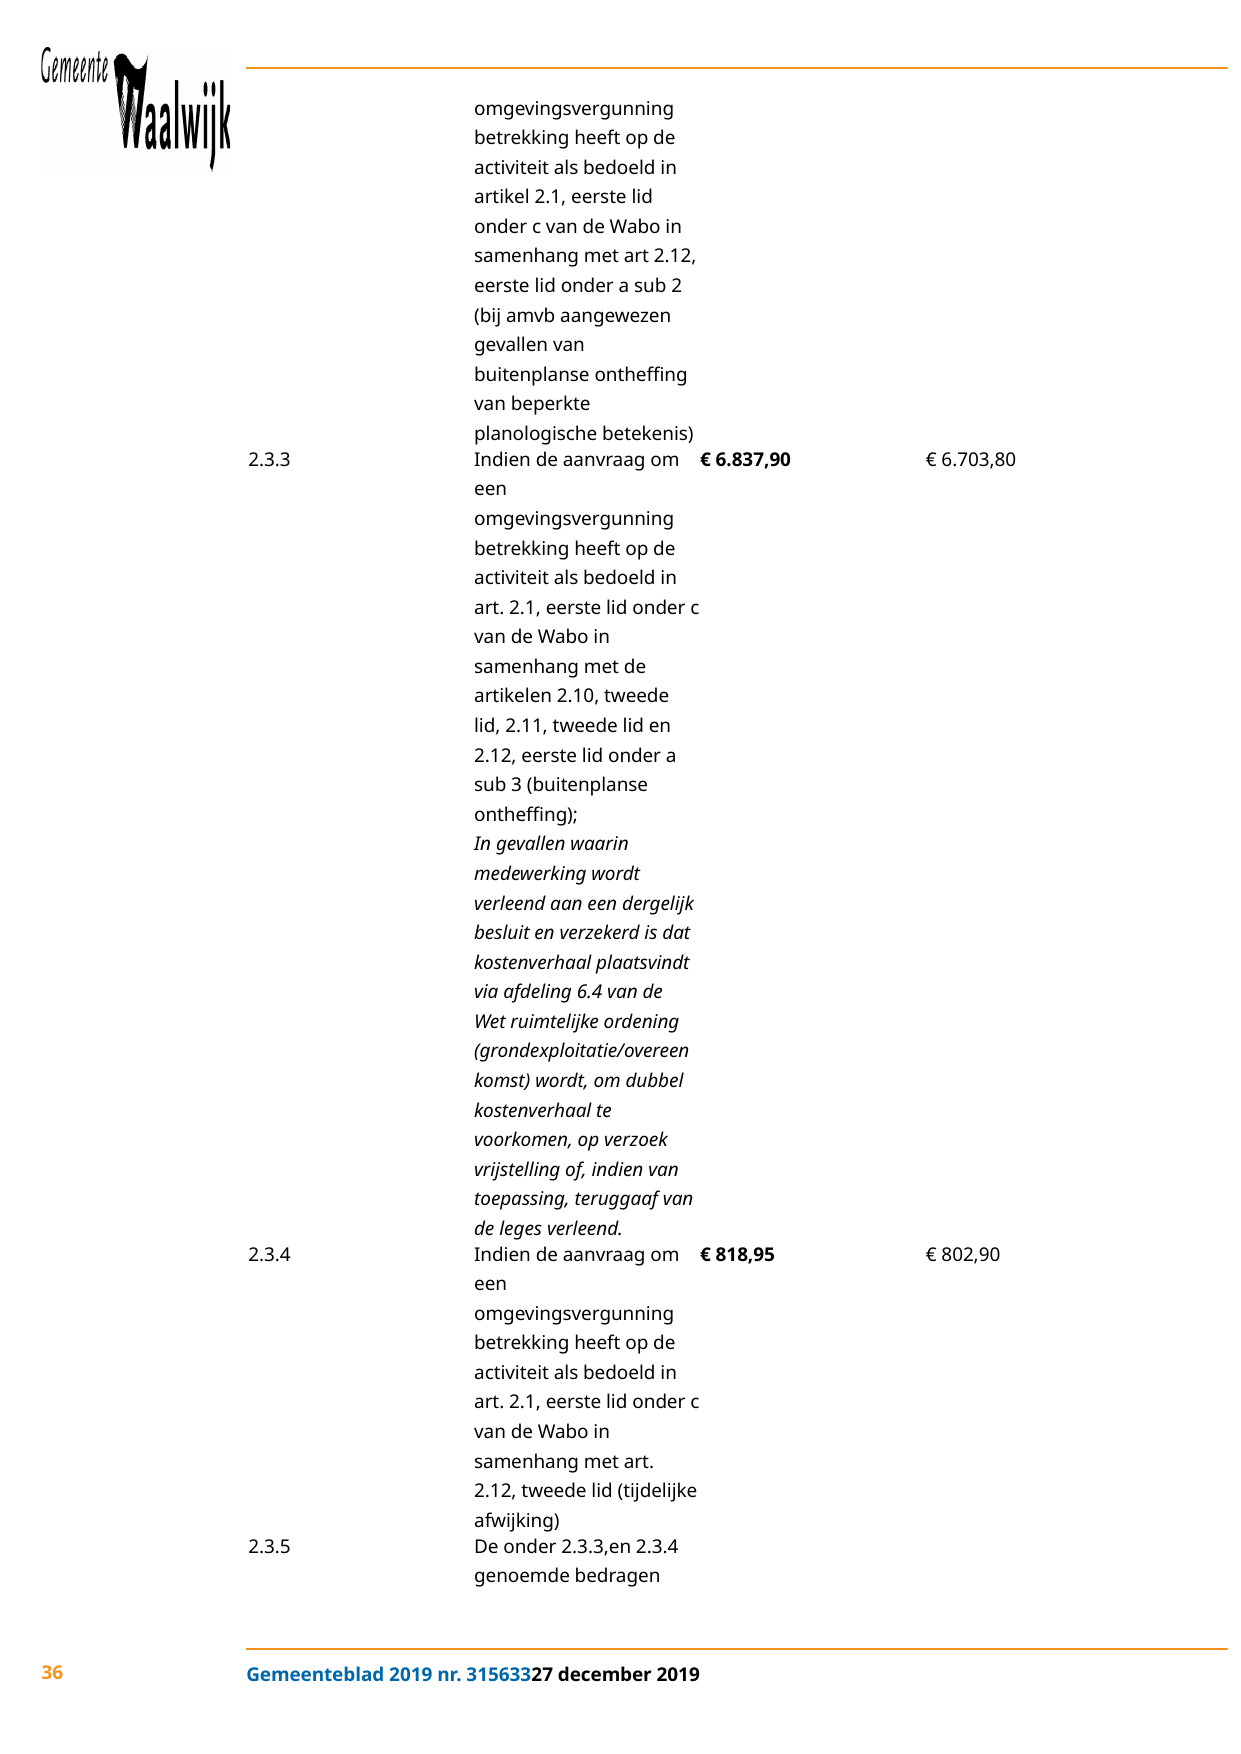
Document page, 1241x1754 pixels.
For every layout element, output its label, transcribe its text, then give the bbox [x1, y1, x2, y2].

table_cell Indien de aanvraag om een omgevingsvergunning betrekking heeft op de activiteit als bedoeld in art. 2.1, eerste lid onder c van de Wabo in samenhang met art. 2.12, tweede lid (tijdelijke afwijking) [474, 1241, 700, 1533]
table_cell Indien de aanvraag om een omgevingsvergunning betrekking heeft op de activiteit als bedoeld in art. 2.1, eerste lid onder c van de Wabo in samenhang met de artikelen 2.10, tweede lid, 2.11, tweede lid en 2.12, eerste lid onder a sub 3 (buitenplanse ontheffing); In gevallen waarin medewerking wordt verleend aan een dergelijk besluit en verzekerd is dat kostenverhaal plaatsvindt via afdeling 6.4 van de Wet ruimtelijke ordening (grondexploitatie/overeenkomst) wordt, om dubbel kostenverhaal te voorkomen, op verzoek vrijstelling of, indien van toepassing, teruggaaf van de leges verleend. [474, 446, 700, 1241]
table_cell € 6.703,80 [926, 446, 1152, 1241]
table_cell [926, 1533, 1152, 1588]
table_cell 2.3.5 [248, 1533, 474, 1588]
picture [41, 47, 231, 172]
table_cell 2.3.3 [248, 446, 474, 1241]
table_cell [700, 95, 926, 446]
table_cell De onder 2.3.3,en 2.3.4 genoemde bedragen [474, 1533, 700, 1588]
table_cell € 818,95 [700, 1241, 926, 1533]
table_cell [926, 95, 1152, 446]
table_cell 2.3.4 [248, 1241, 474, 1533]
table_cell € 802,90 [926, 1241, 1152, 1533]
table_cell € 6.837,90 [700, 446, 926, 1241]
table_cell [700, 1533, 926, 1588]
table_cell [248, 95, 474, 446]
table_cell omgevingsvergunning betrekking heeft op de activiteit als bedoeld in artikel 2.1, eerste lid onder c van de Wabo in samenhang met art 2.12, eerste lid onder a sub 2 (bij amvb aangewezen gevallen van buitenplanse ontheffing van beperkte planologische betekenis) [474, 95, 700, 446]
